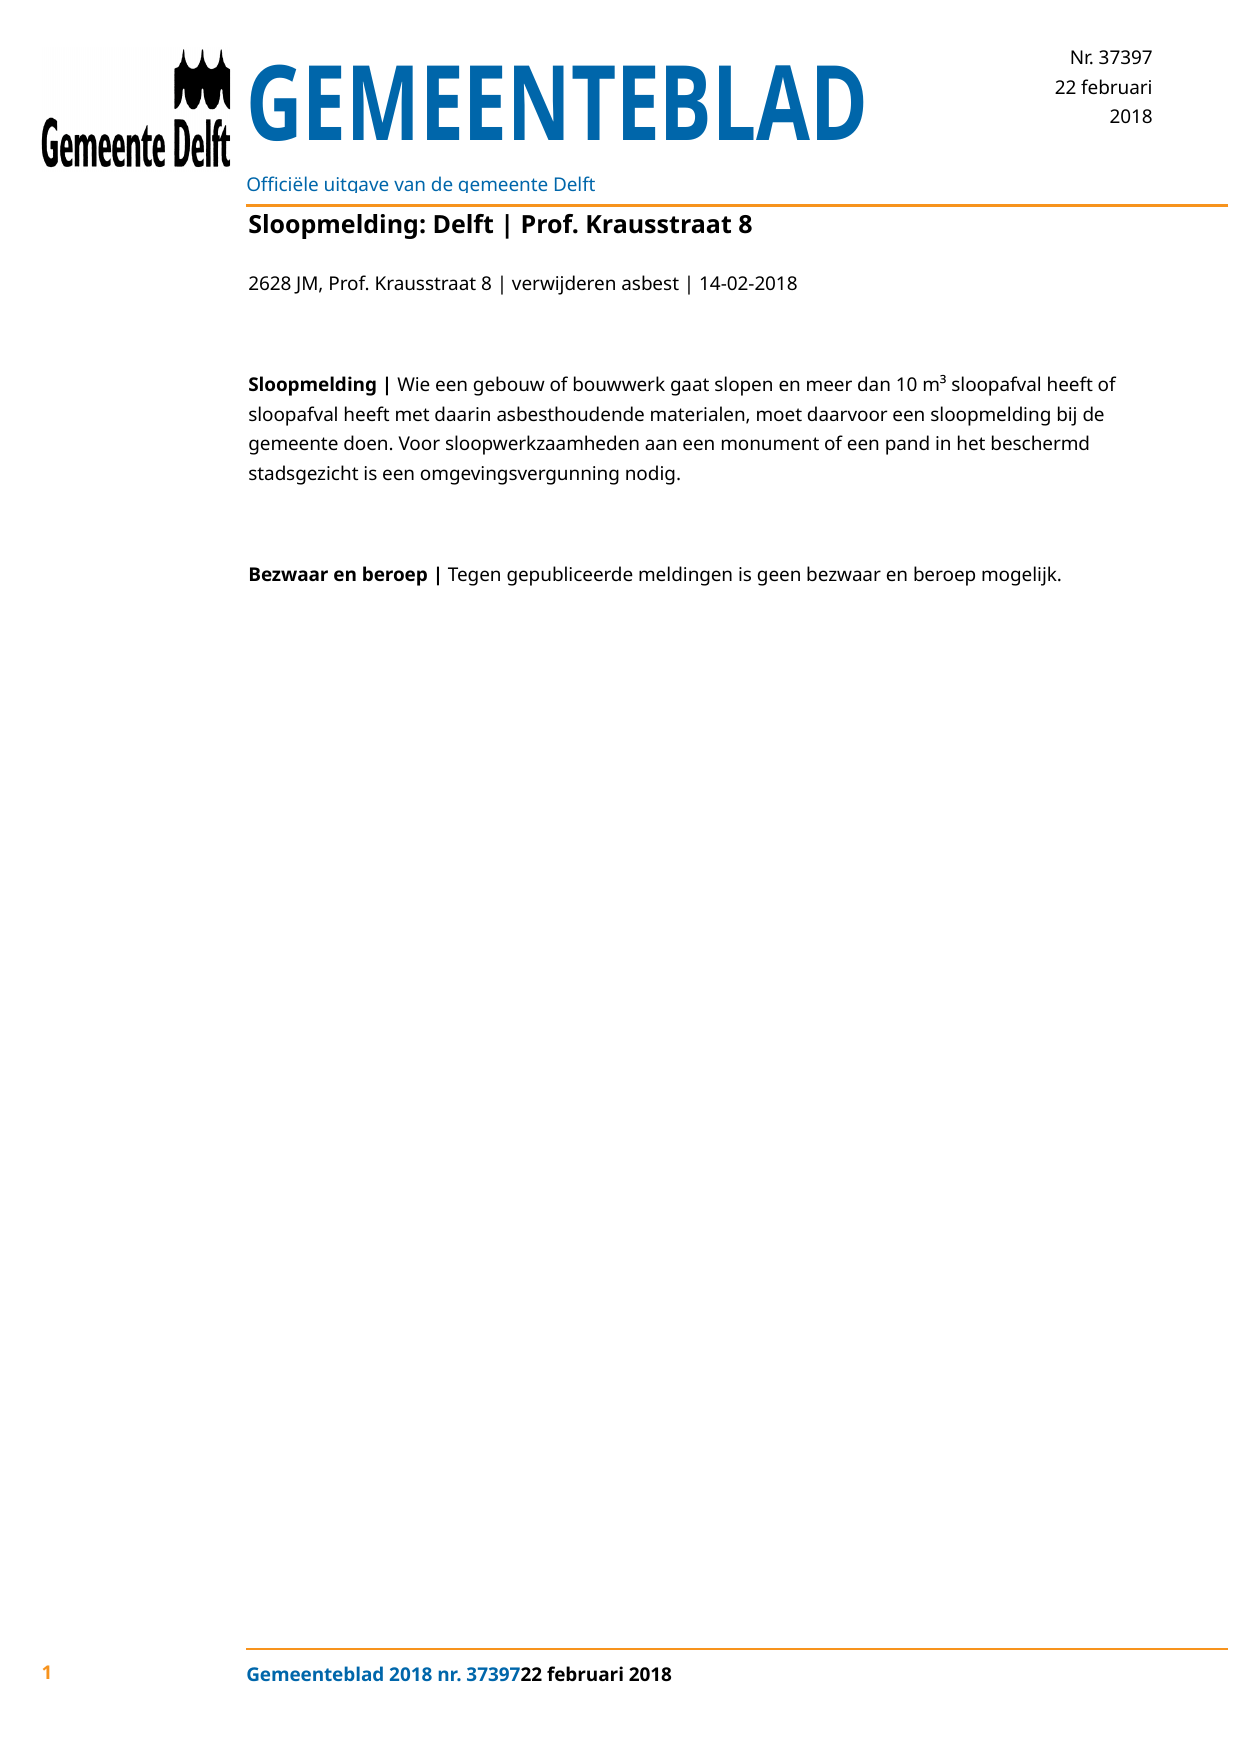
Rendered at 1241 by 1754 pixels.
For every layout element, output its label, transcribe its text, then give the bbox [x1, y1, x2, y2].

text 2628 JM, Prof. Krausstraat 8 | verwijderen asbest | 14-02-2018 [248, 270, 1152, 296]
text Sloopmelding | Wie een gebouw of bouwwerk gaat slopen en meer dan 10 m³ sloopafval heeft of sloopafval heeft met daarin asbesthoudende materialen, moet daarvoor een sloopmelding bij de gemeente doen. Voor sloopwerkzaamheden aan een monument of een pand in het beschermd stadsgezicht is een omgevingsvergunning nodig. [248, 371, 1152, 486]
text Bezwaar en beroep | Tegen gepubliceerde meldingen is geen bezwaar en beroep mogelijk. [248, 561, 1152, 586]
text Sloopmelding: Delft | Prof. Krausstraat 8 [248, 207, 1152, 241]
picture [41, 47, 231, 172]
